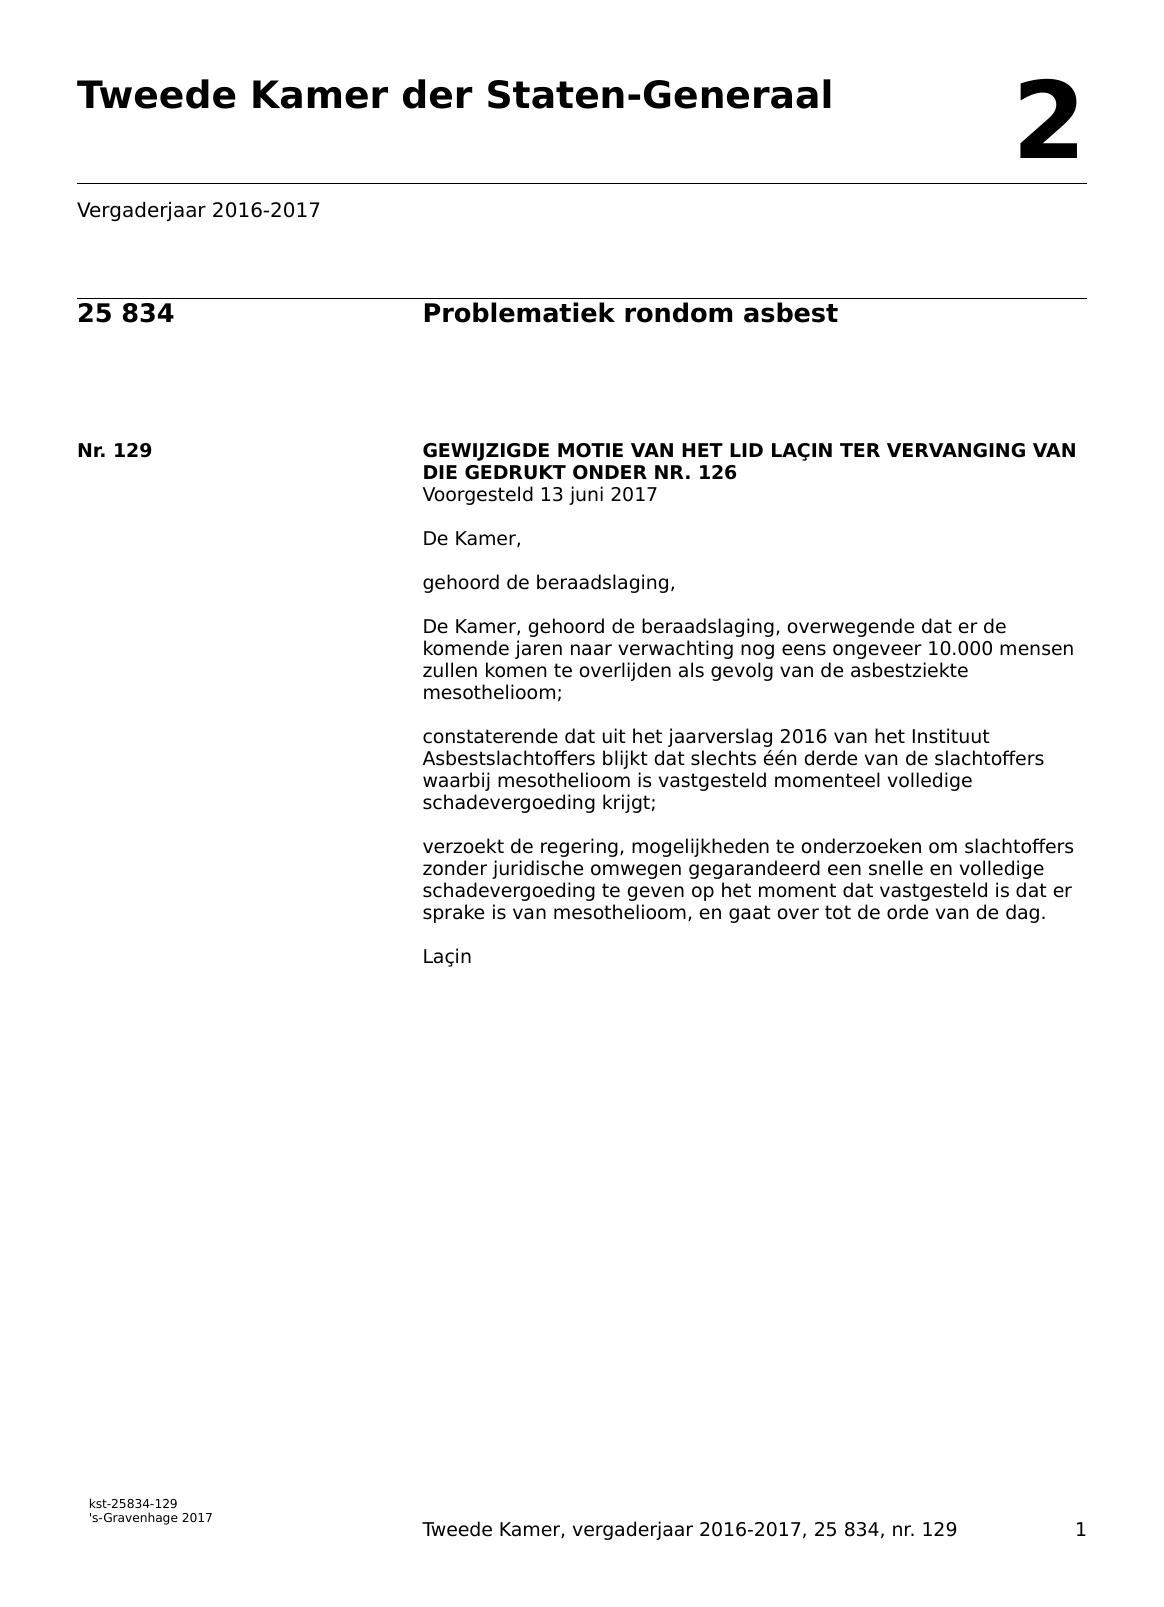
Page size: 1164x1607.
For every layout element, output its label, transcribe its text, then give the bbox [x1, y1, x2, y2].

text Voorgesteld 13 juni 2017 [422, 484, 1087, 506]
text verzoekt de regering, mogelijkheden te onderzoeken om slachtoffers zonder juridische omwegen gegarandeerd een snelle en volledige schadevergoeding te geven op het moment dat vastgesteld is dat er sprake is van mesothelioom, en gaat over tot de orde van de dag. [422, 836, 1087, 924]
table_header 2 [886, 59, 1087, 183]
subtitle 25 834 Problematiek rondom asbest [77, 299, 1087, 329]
text constaterende dat uit het jaarverslag 2016 van het Instituut Asbestslachtoffers blijkt dat slechts één derde van de slachtoffers waarbij mesothelioom is vastgesteld momenteel volledige schadevergoeding krijgt; [422, 726, 1087, 814]
table_cell Vergaderjaar 2016-2017 [77, 184, 1087, 298]
subtitle Nr. 129 GEWIJZIGDE MOTIE VAN HET LID LAÇIN TER VERVANGING VAN DIE GEDRUKT ONDER NR. 126 [77, 440, 1087, 484]
text 's-Gravenhage 2017 [88, 1511, 323, 1525]
text gehoord de beraadslaging, [422, 572, 1087, 594]
text Laçin [422, 946, 1087, 968]
text kst-25834-129 [88, 1497, 323, 1511]
text De Kamer, [422, 528, 1087, 550]
text De Kamer, gehoord de beraadslaging, overwegende dat er de komende jaren naar verwachting nog eens ongeveer 10.000 mensen zullen komen te overlijden als gevolg van de asbestziekte mesothelioom; [422, 616, 1087, 704]
table_header Tweede Kamer der Staten-Generaal [77, 59, 886, 183]
